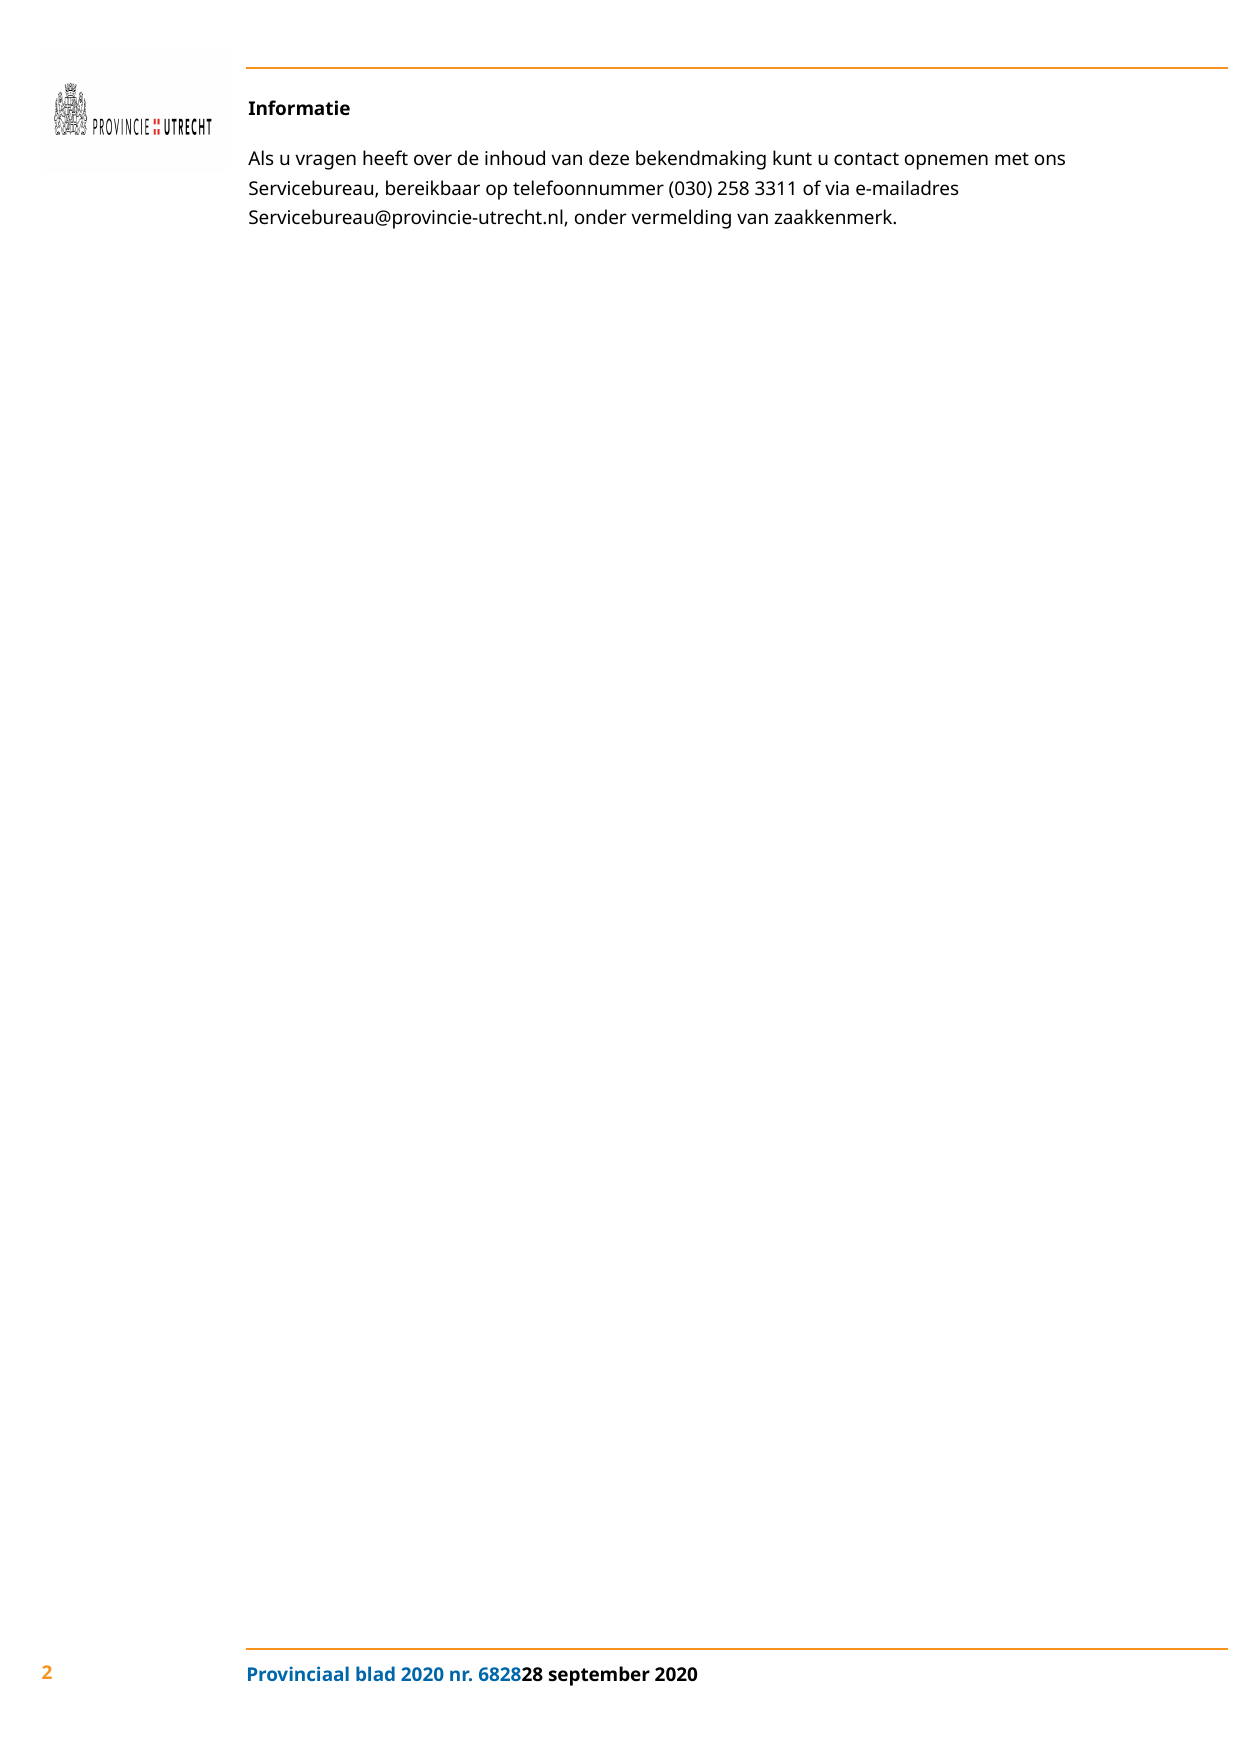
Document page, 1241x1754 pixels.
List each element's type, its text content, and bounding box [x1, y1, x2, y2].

text Informatie [248, 95, 1152, 121]
text Als u vragen heeft over de inhoud van deze bekendmaking kunt u contact opnemen met ons Servicebureau, bereikbaar op telefoonnummer (030) 258 3311 of via e-mailadres Servicebureau@provincie-utrecht.nl, onder vermelding van zaakkenmerk. [248, 145, 1152, 230]
picture [41, 47, 231, 172]
